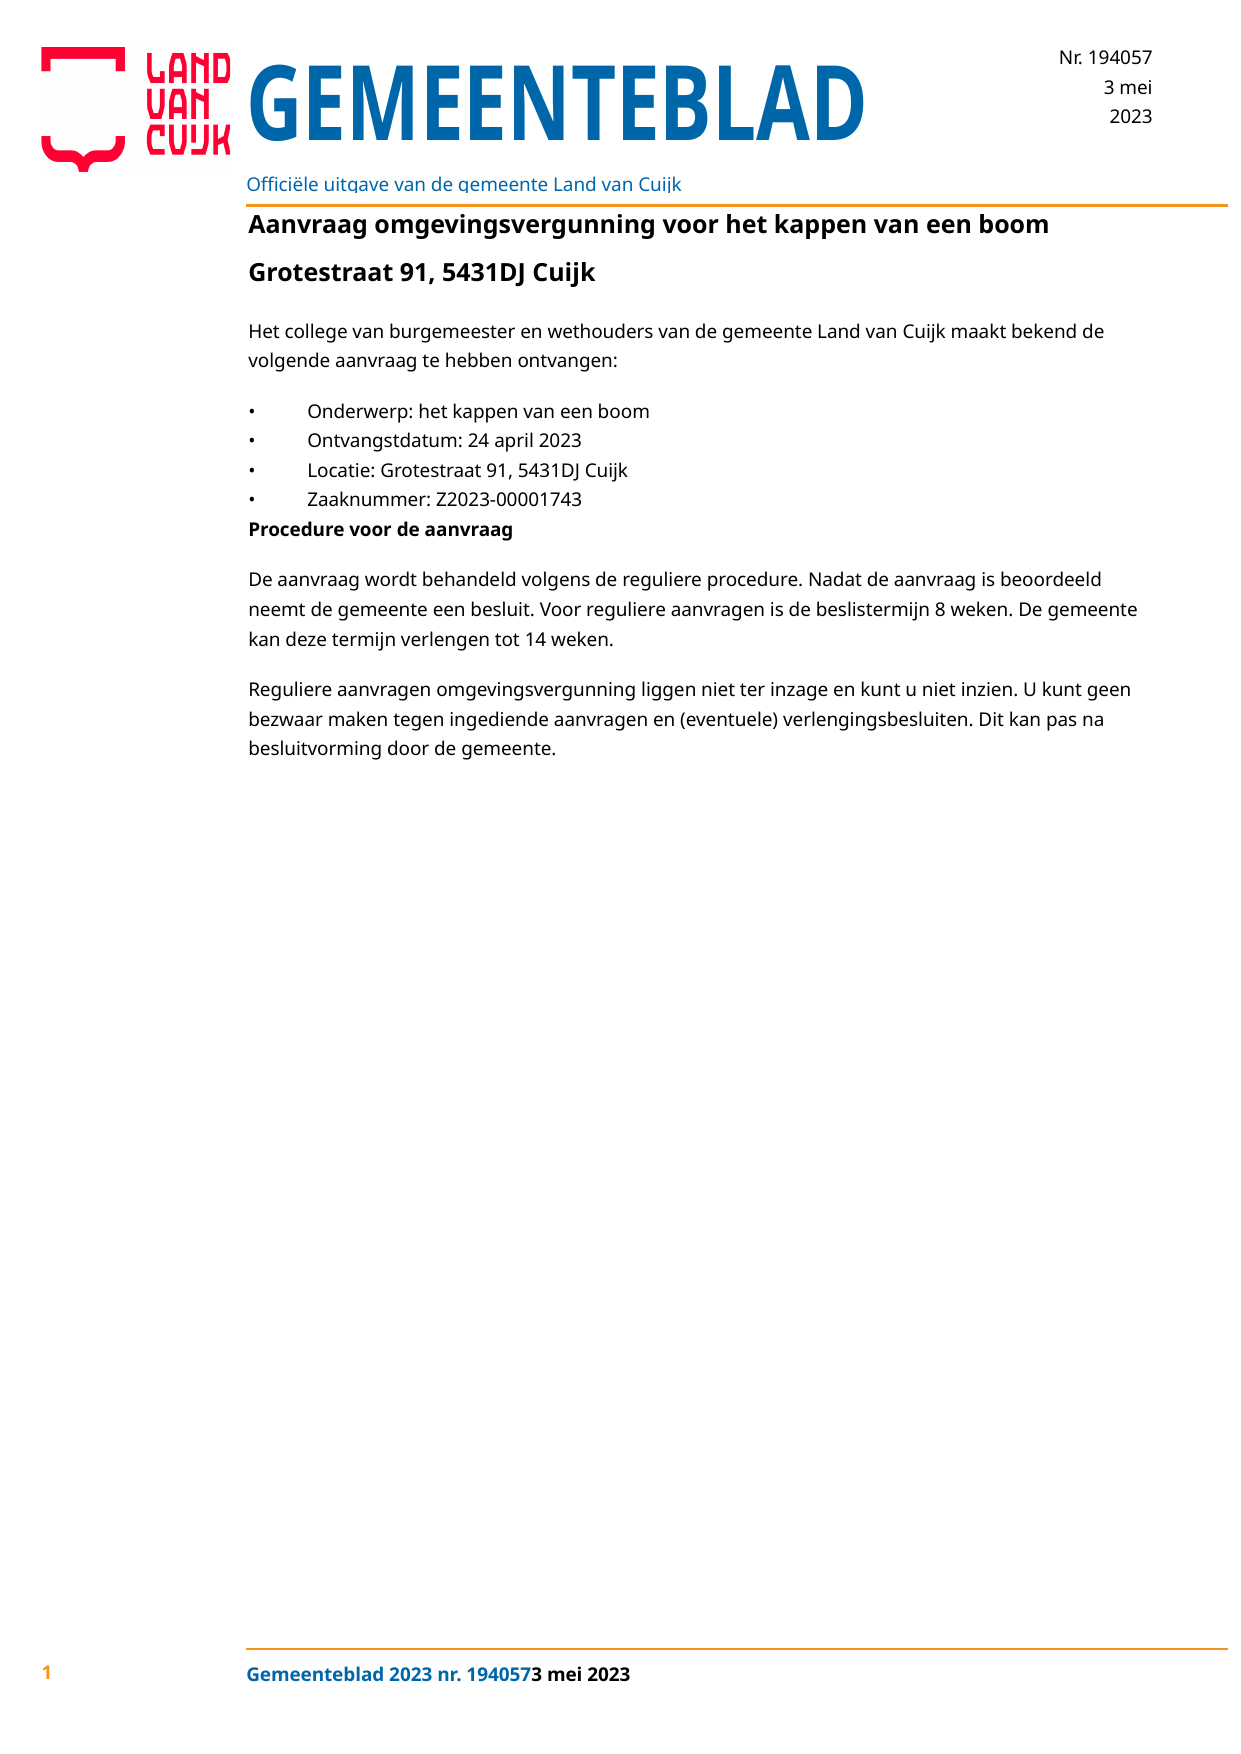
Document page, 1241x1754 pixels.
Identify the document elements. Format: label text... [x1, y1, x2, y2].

list Locatie: Grotestraat 91, 5431DJ Cuijk [248, 457, 1152, 483]
list Ontvangstdatum: 24 april 2023 [248, 427, 1152, 453]
text Het college van burgemeester en wethouders van de gemeente Land van Cuijk maakt bekend de volgende aanvraag te hebben ontvangen: [248, 318, 1152, 373]
text Aanvraag omgevingsvergunning voor het kappen van een boom Grotestraat 91, 5431DJ Cuijk [248, 207, 1152, 288]
list Onderwerp: het kappen van een boom [248, 398, 1152, 424]
text De aanvraag wordt behandeld volgens de reguliere procedure. Nadat de aanvraag is beoordeeld neemt de gemeente een besluit. Voor reguliere aanvragen is de beslistermijn 8 weken. De gemeente kan deze termijn verlengen tot 14 weken. [248, 567, 1152, 652]
picture [41, 47, 231, 172]
list Zaaknummer: Z2023-00001743 [248, 487, 1152, 512]
text Reguliere aanvragen omgevingsvergunning liggen niet ter inzage en kunt u niet inzien. U kunt geen bezwaar maken tegen ingediende aanvragen en (eventuele) verlengingsbesluiten. Dit kan pas na besluitvorming door de gemeente. [248, 676, 1152, 761]
text Procedure voor de aanvraag [248, 516, 1152, 542]
